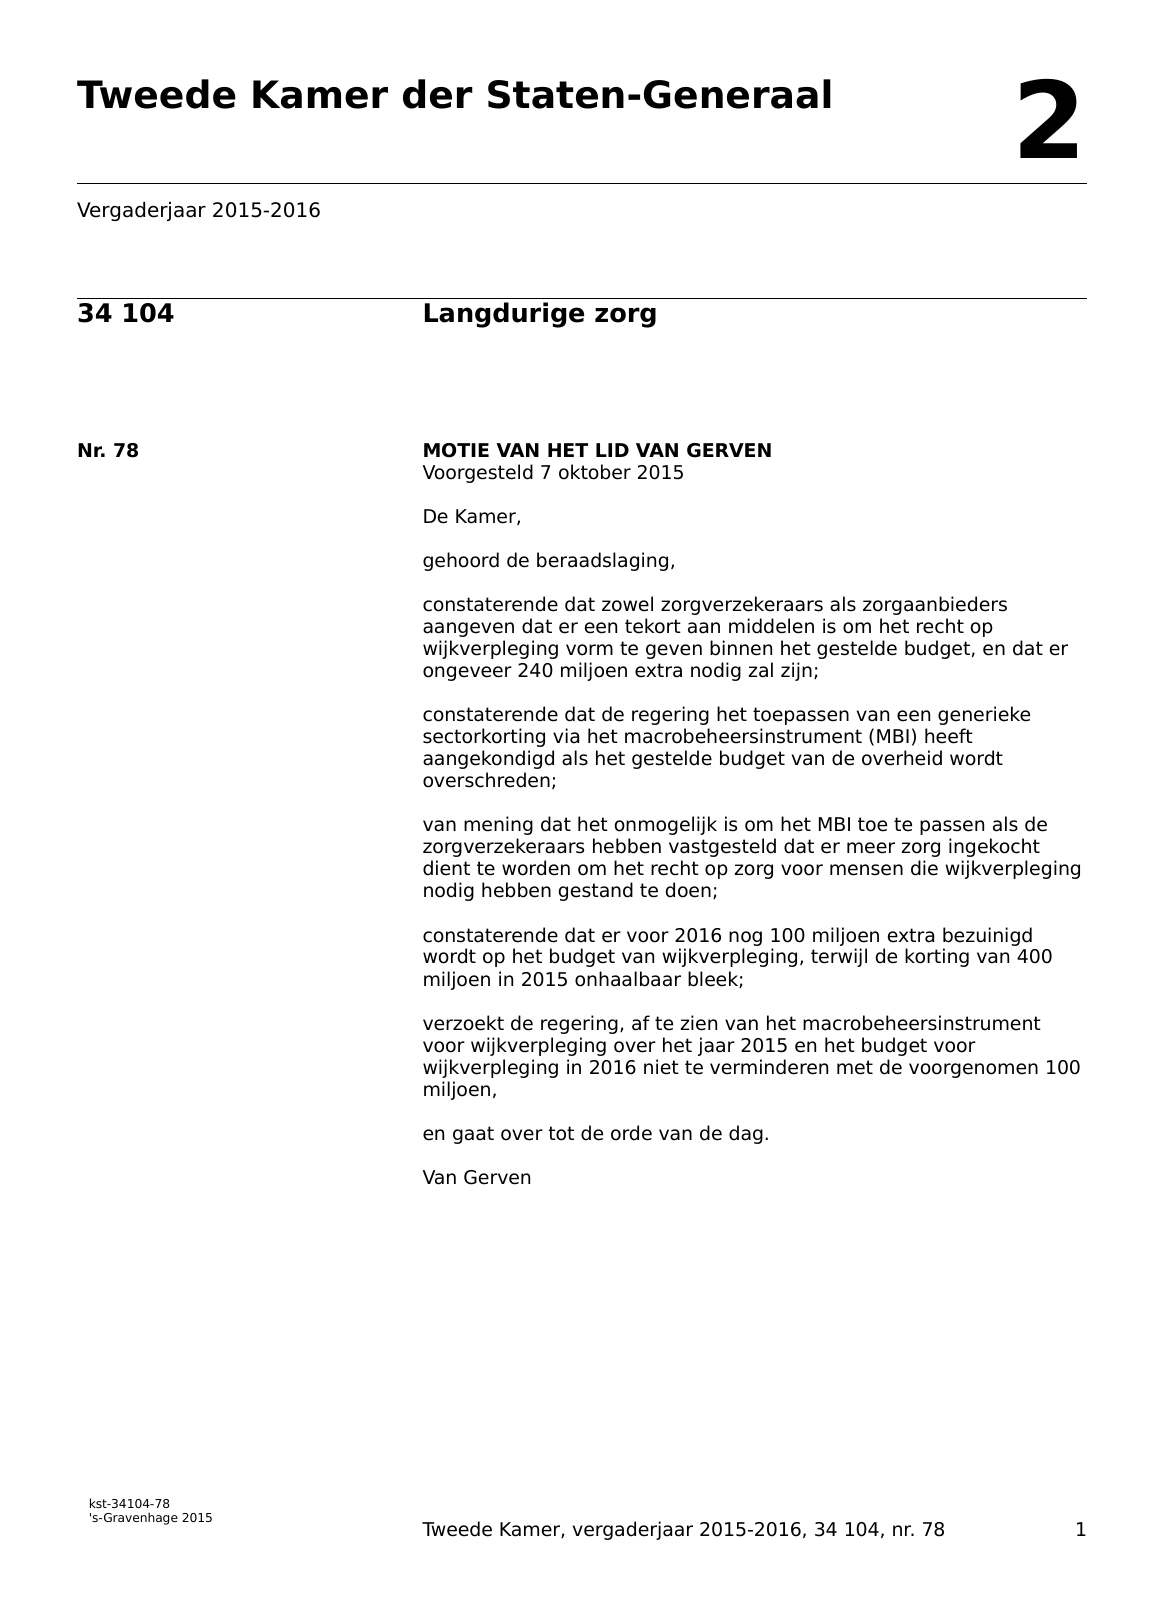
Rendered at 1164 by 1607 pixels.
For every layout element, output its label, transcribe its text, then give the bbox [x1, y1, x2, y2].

table_header 2 [886, 59, 1087, 183]
text kst-34104-78 [88, 1497, 323, 1511]
text gehoord de beraadslaging, [422, 550, 1087, 572]
text verzoekt de regering, af te zien van het macrobeheersinstrument voor wijkverpleging over het jaar 2015 en het budget voor wijkverpleging in 2016 niet te verminderen met de voorgenomen 100 miljoen, [422, 1013, 1087, 1101]
text constaterende dat er voor 2016 nog 100 miljoen extra bezuinigd wordt op het budget van wijkverpleging, terwijl de korting van 400 miljoen in 2015 onhaalbaar bleek; [422, 924, 1087, 990]
text van mening dat het onmogelijk is om het MBI toe te passen als de zorgverzekeraars hebben vastgesteld dat er meer zorg ingekocht dient te worden om het recht op zorg voor mensen die wijkverpleging nodig hebben gestand te doen; [422, 814, 1087, 902]
text constaterende dat zowel zorgverzekeraars als zorgaanbieders aangeven dat er een tekort aan middelen is om het recht op wijkverpleging vorm te geven binnen het gestelde budget, en dat er ongeveer 240 miljoen extra nodig zal zijn; [422, 594, 1087, 682]
table_header Tweede Kamer der Staten-Generaal [77, 59, 886, 183]
text 's-Gravenhage 2015 [88, 1511, 323, 1525]
table_cell Vergaderjaar 2015-2016 [77, 184, 1087, 298]
text Van Gerven [422, 1167, 1087, 1189]
text constaterende dat de regering het toepassen van een generieke sectorkorting via het macrobeheersinstrument (MBI) heeft aangekondigd als het gestelde budget van de overheid wordt overschreden; [422, 704, 1087, 792]
text en gaat over tot de orde van de dag. [422, 1123, 1087, 1145]
subtitle 34 104 Langdurige zorg [77, 299, 1087, 329]
text De Kamer, [422, 506, 1087, 528]
subtitle Nr. 78 MOTIE VAN HET LID VAN GERVEN [77, 440, 1087, 462]
text Voorgesteld 7 oktober 2015 [422, 462, 1087, 484]
